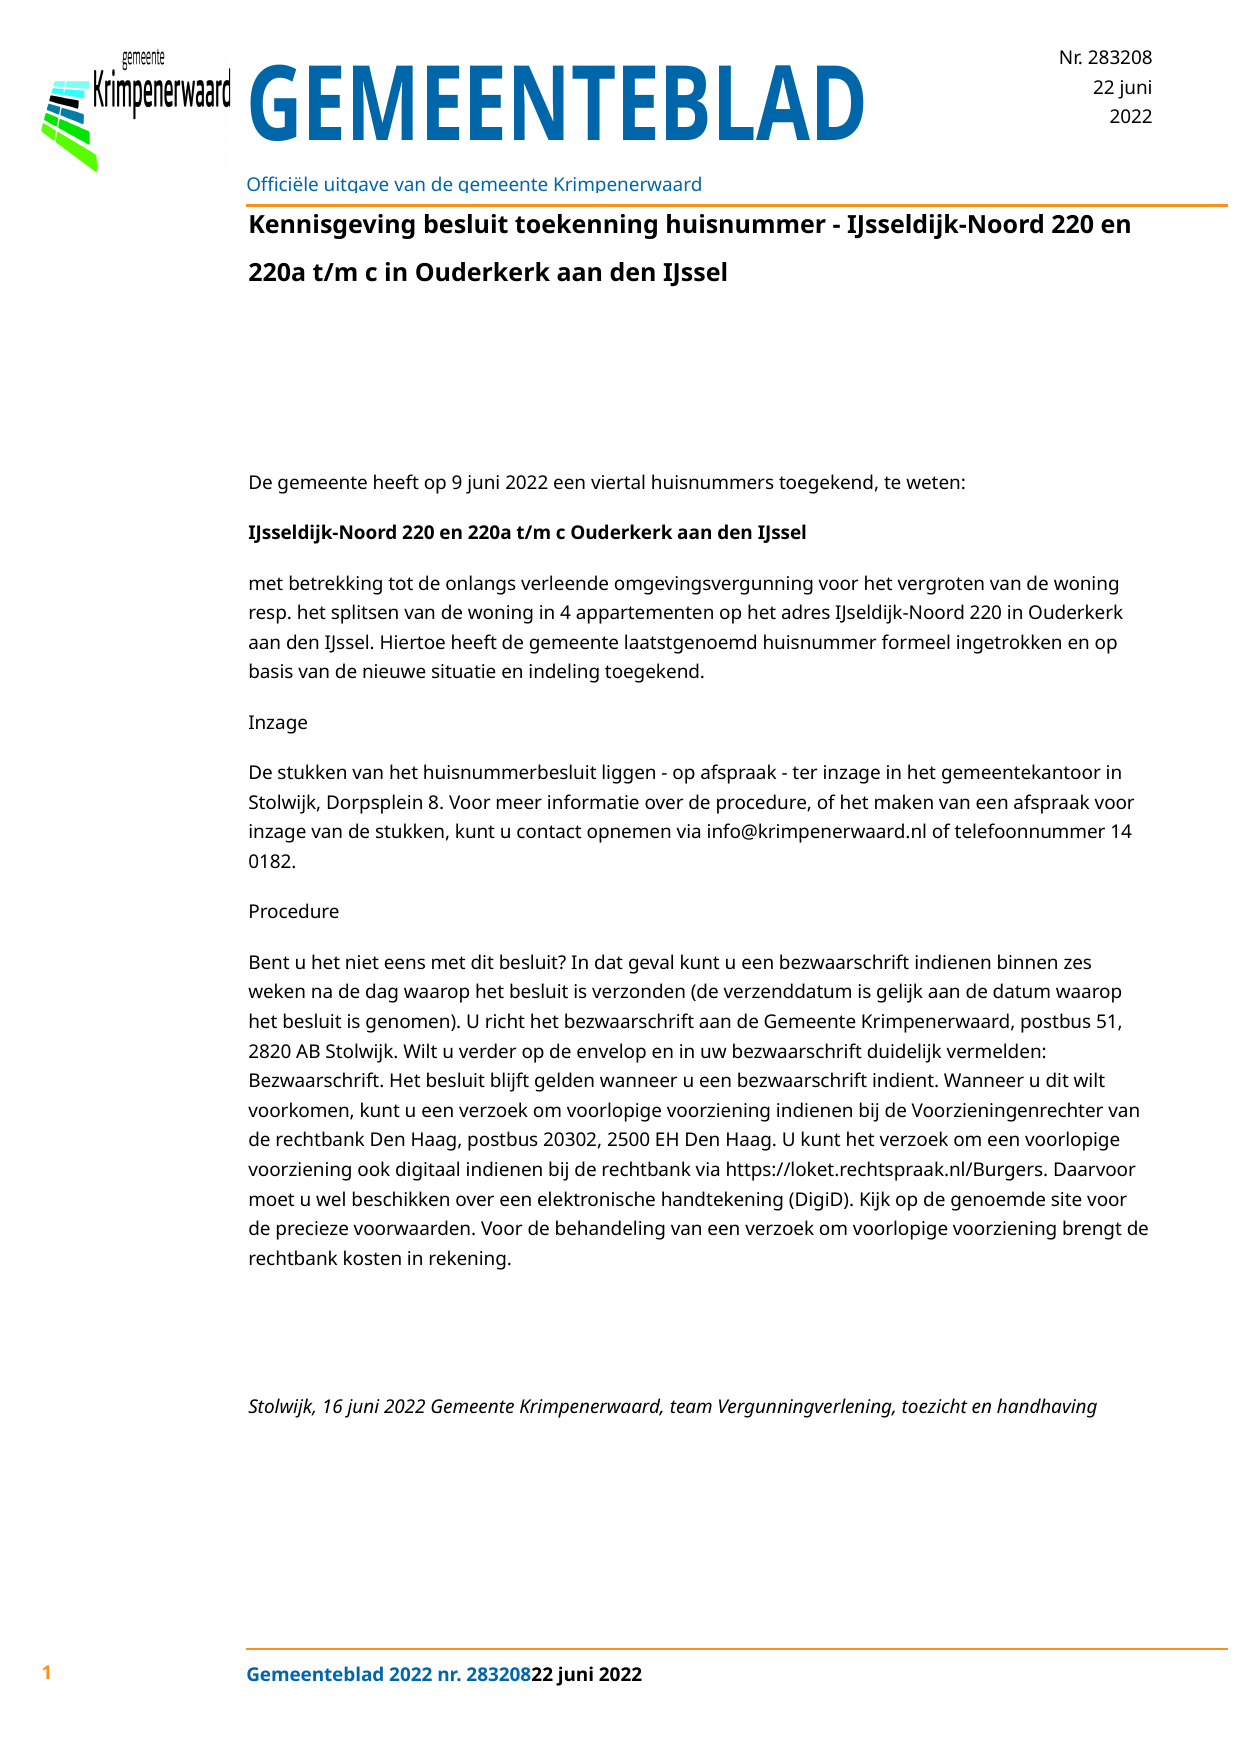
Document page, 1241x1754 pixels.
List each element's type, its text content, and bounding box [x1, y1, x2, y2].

picture [41, 47, 231, 172]
text Procedure [248, 899, 1152, 924]
text IJsseldijk-Noord 220 en 220a t/m c Ouderkerk aan den IJssel [248, 519, 1152, 545]
text met betrekking tot de onlangs verleende omgevingsvergunning voor het vergroten van de woning resp. het splitsen van de woning in 4 appartementen op het adres IJseldijk-Noord 220 in Ouderkerk aan den IJssel. Hiertoe heeft de gemeente laatstgenoemd huisnummer formeel ingetrokken en op basis van de nieuwe situatie en indeling toegekend. [248, 570, 1152, 684]
text Bent u het niet eens met dit besluit? In dat geval kunt u een bezwaarschrift indienen binnen zes weken na de dag waarop het besluit is verzonden (de verzenddatum is gelijk aan de datum waarop het besluit is genomen). U richt het bezwaarschrift aan de Gemeente Krimpenerwaard, postbus 51, 2820 AB Stolwijk. Wilt u verder op de envelop en in uw bezwaarschrift duidelijk vermelden: Bezwaarschrift. Het besluit blijft gelden wanneer u een bezwaarschrift indient. Wanneer u dit wilt voorkomen, kunt u een verzoek om voorlopige voorziening indienen bij de Voorzieningenrechter van de rechtbank Den Haag, postbus 20302, 2500 EH Den Haag. U kunt het verzoek om een voorlopige voorziening ook digitaal indienen bij de rechtbank via https://loket.rechtspraak.nl/Burgers. Daarvoor moet u wel beschikken over een elektronische handtekening (DigiD). Kijk op de genoemde site voor de precieze voorwaarden. Voor de behandeling van een verzoek om voorlopige voorziening brengt de rechtbank kosten in rekening. [248, 949, 1152, 1271]
text Stolwijk, 16 juni 2022 Gemeente Krimpenerwaard, team Vergunningverlening, toezicht en handhaving [248, 1394, 1152, 1419]
text De gemeente heeft op 9 juni 2022 een viertal huisnummers toegekend, te weten: [248, 469, 1152, 495]
text De stukken van het huisnummerbesluit liggen - op afspraak - ter inzage in het gemeentekantoor in Stolwijk, Dorpsplein 8. Voor meer informatie over de procedure, of het maken van een afspraak voor inzage van de stukken, kunt u contact opnemen via info@krimpenerwaard.nl of telefoonnummer 14 0182. [248, 759, 1152, 874]
text Kennisgeving besluit toekenning huisnummer - IJsseldijk-Noord 220 en 220a t/m c in Ouderkerk aan den IJssel [248, 207, 1152, 288]
text Inzage [248, 709, 1152, 735]
